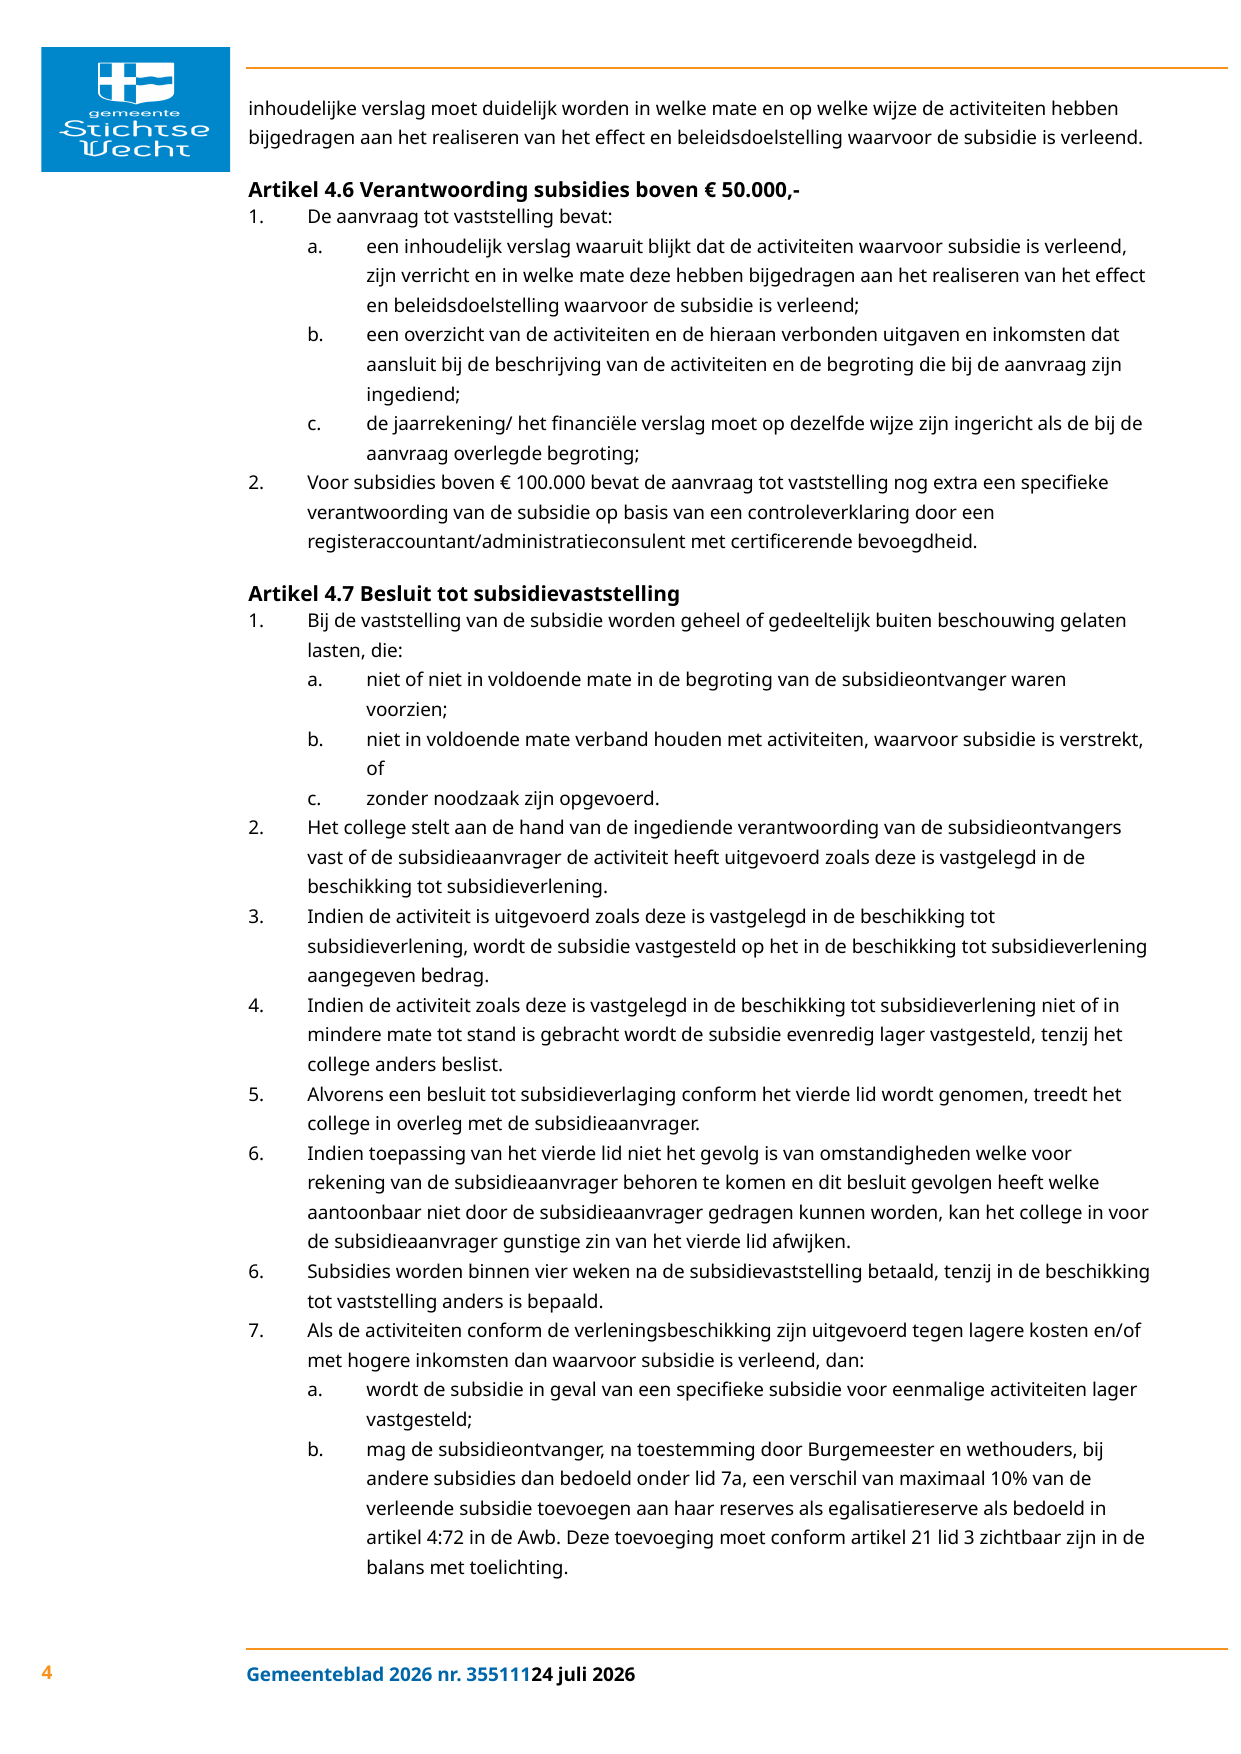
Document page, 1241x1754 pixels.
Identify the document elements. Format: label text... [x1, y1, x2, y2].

picture [137, 63, 174, 103]
list Indien toepassing van het vierde lid niet het gevolg is van omstandigheden welke voor rekening van de subsidieaanvrager behoren te komen en dit besluit gevolgen heeft welke aantoonbaar niet door de subsidieaanvrager gedragen kunnen worden, kan het college in voor de subsidieaanvrager gunstige zin van het vierde lid afwijken. [248, 1140, 1152, 1254]
list Het college stelt aan de hand van de ingediende verantwoording van de subsidieontvangers vast of de subsidieaanvrager de activiteit heeft uitgevoerd zoals deze is vastgelegd in de beschikking tot subsidieverlening. [248, 814, 1152, 899]
list Voor subsidies boven € 100.000 bevat de aanvraag tot vaststelling nog extra een specifieke verantwoording van de subsidie op basis van een controleverklaring door een registeraccountant/administratieconsulent met certificerende bevoegdheid. [248, 469, 1152, 554]
list Indien de activiteit is uitgevoerd zoals deze is vastgelegd in de beschikking tot subsidieverlening, wordt de subsidie vastgesteld op het in de beschikking tot subsidieverlening aangegeven bedrag. [248, 903, 1152, 988]
list zonder noodzaak zijn opgevoerd. [307, 785, 1152, 811]
list Indien de activiteit zoals deze is vastgelegd in de beschikking tot subsidieverlening niet of in mindere mate tot stand is gebracht wordt de subsidie evenredig lager vastgesteld, tenzij het college anders beslist. [248, 992, 1152, 1077]
text Artikel 4.7 Besluit tot subsidievaststelling [248, 579, 1152, 607]
text inhoudelijke verslag moet duidelijk worden in welke mate en op welke wijze de activiteiten hebben bijgedragen aan het realiseren van het effect en beleidsdoelstelling waarvoor de subsidie is verleend. [248, 95, 1152, 150]
list mag de subsidieontvanger, na toestemming door Burgemeester en wethouders, bij andere subsidies dan bedoeld onder lid 7a, een verschil van maximaal 10% van de verleende subsidie toevoegen aan haar reserves als egalisatiereserve als bedoeld in artikel 4:72 in de Awb. Deze toevoeging moet conform artikel 21 lid 3 zichtbaar zijn in de balans met toelichting. [307, 1436, 1152, 1580]
list niet in voldoende mate verband houden met activiteiten, waarvoor subsidie is verstrekt, of [307, 726, 1152, 781]
list Alvorens een besluit tot subsidieverlaging conform het vierde lid wordt genomen, treedt het college in overleg met de subsidieaanvrager. [248, 1081, 1152, 1136]
list de jaarrekening/ het financiële verslag moet op dezelfde wijze zijn ingericht als de bij de aanvraag overlegde begroting; [307, 410, 1152, 466]
list De aanvraag tot vaststelling bevat: [248, 203, 1152, 229]
list niet of niet in voldoende mate in de begroting van de subsidieontvanger waren voorzien; [307, 667, 1152, 722]
list Als de activiteiten conform de verleningsbeschikking zijn uitgevoerd tegen lagere kosten en/of met hogere inkomsten dan waarvoor subsidie is verleend, dan: [248, 1317, 1152, 1373]
list een inhoudelijk verslag waaruit blijkt dat de activiteiten waarvoor subsidie is verleend, zijn verricht en in welke mate deze hebben bijgedragen aan het realiseren van het effect en beleidsdoelstelling waarvoor de subsidie is verleend; [307, 233, 1152, 318]
text Artikel 4.6 Verantwoording subsidies boven € 50.000,- [248, 175, 1152, 203]
list Subsidies worden binnen vier weken na de subsidievaststelling betaald, tenzij in de beschikking tot vaststelling anders is bepaald. [248, 1258, 1152, 1314]
list Bij de vaststelling van de subsidie worden geheel of gedeeltelijk buiten beschouwing gelaten lasten, die: [248, 607, 1152, 663]
picture [99, 63, 135, 101]
list wordt de subsidie in geval van een specifieke subsidie voor eenmalige activiteiten lager vastgesteld; [307, 1377, 1152, 1432]
list een overzicht van de activiteiten en de hieraan verbonden uitgaven en inkomsten dat aansluit bij de beschrijving van de activiteiten en de begroting die bij de aanvraag zijn ingediend; [307, 322, 1152, 406]
